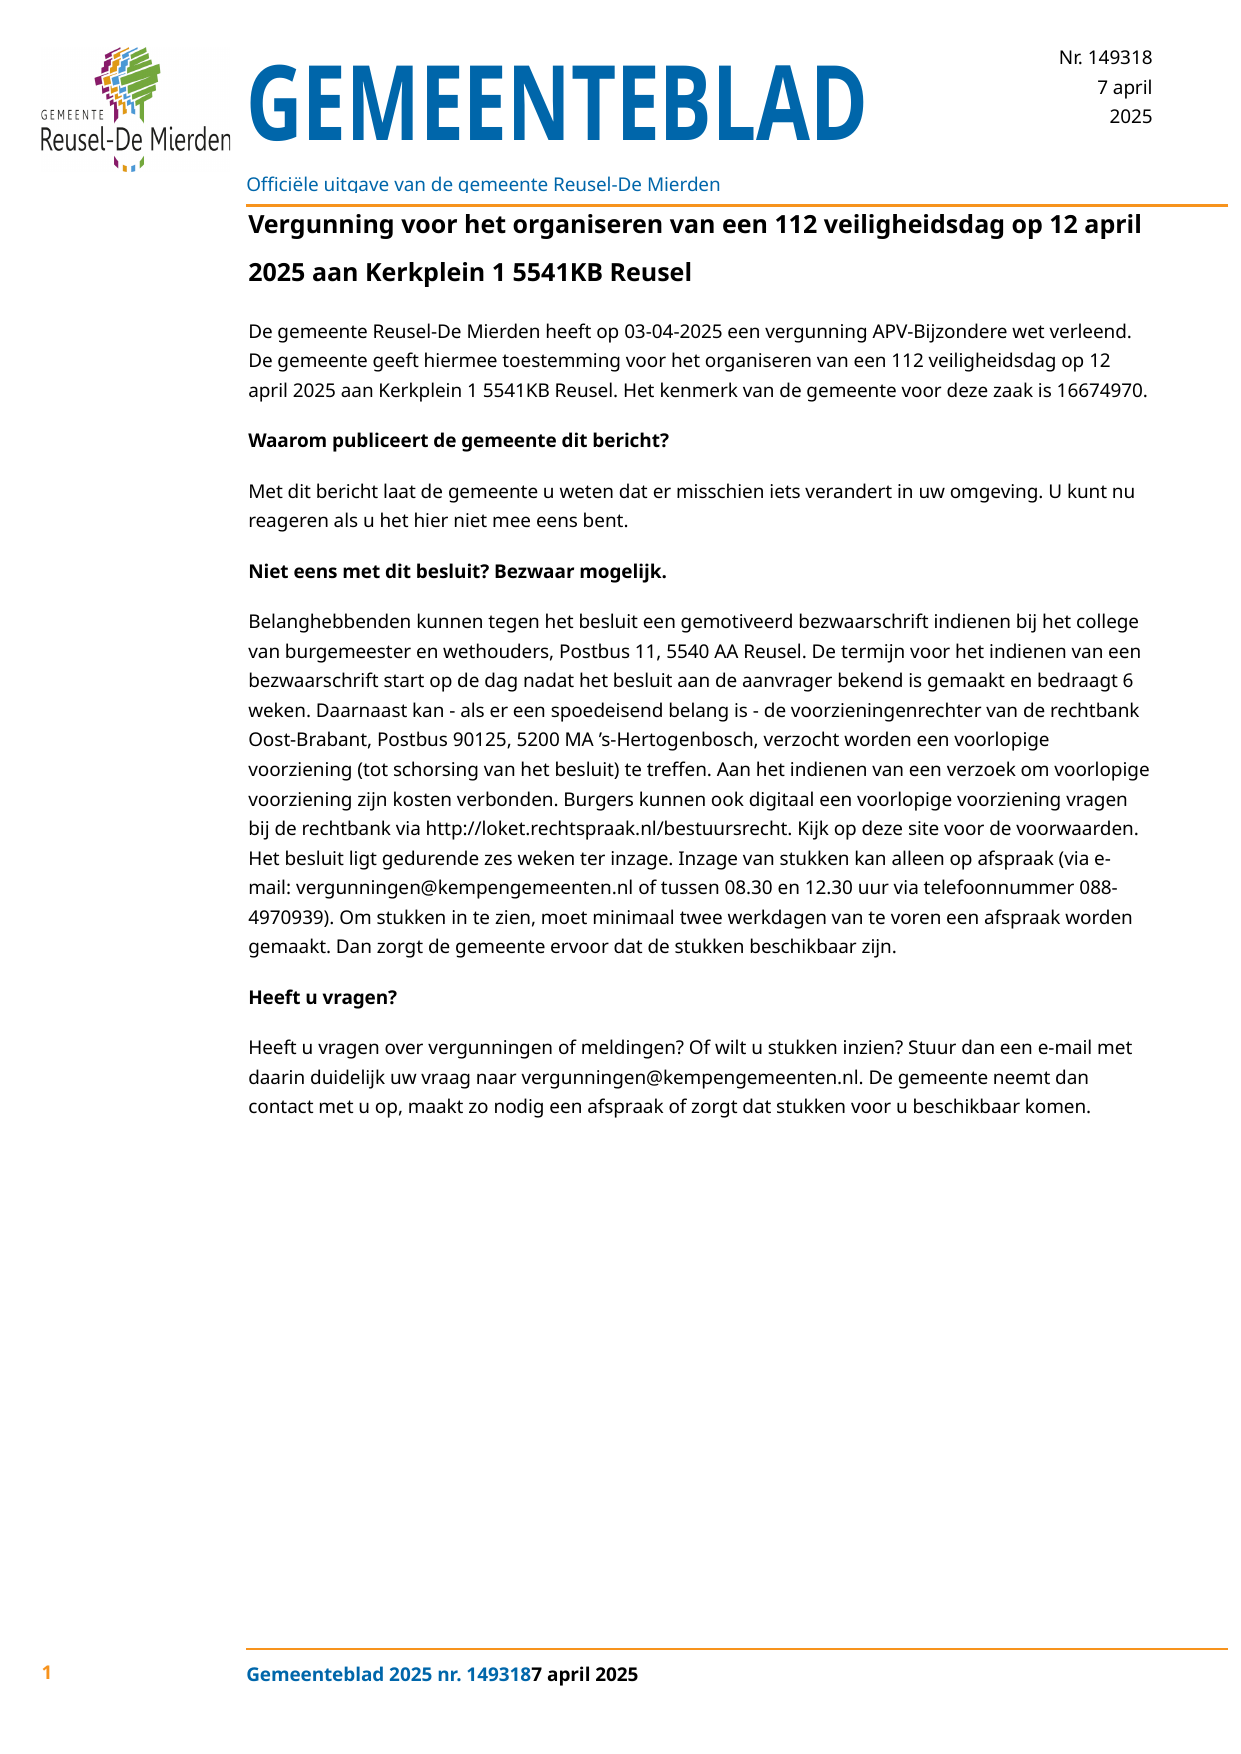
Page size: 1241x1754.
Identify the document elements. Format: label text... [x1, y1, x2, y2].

text Met dit bericht laat de gemeente u weten dat er misschien iets verandert in uw omgeving. U kunt nu reageren als u het hier niet mee eens bent. [248, 478, 1152, 533]
text Heeft u vragen over vergunningen of meldingen? Of wilt u stukken inzien? Stuur dan een e-mail met daarin duidelijk uw vraag naar vergunningen@kempengemeenten.nl. De gemeente neemt dan contact met u op, maakt zo nodig een afspraak of zorgt dat stukken voor u beschikbaar komen. [248, 1034, 1152, 1119]
text Heeft u vragen? [248, 984, 1152, 1010]
text Vergunning voor het organiseren van een 112 veiligheidsdag op 12 april 2025 aan Kerkplein 1 5541KB Reusel [248, 207, 1152, 288]
text De gemeente Reusel-De Mierden heeft op 03-04-2025 een vergunning APV-Bijzondere wet verleend. De gemeente geeft hiermee toestemming voor het organiseren van een 112 veiligheidsdag op 12 april 2025 aan Kerkplein 1 5541KB Reusel. Het kenmerk van de gemeente voor deze zaak is 16674970. [248, 318, 1152, 403]
picture [41, 47, 231, 172]
text Niet eens met dit besluit? Bezwaar mogelijk. [248, 558, 1152, 584]
text Waarom publiceert de gemeente dit bericht? [248, 427, 1152, 453]
text Belanghebbenden kunnen tegen het besluit een gemotiveerd bezwaarschrift indienen bij het college van burgemeester en wethouders, Postbus 11, 5540 AA Reusel. De termijn voor het indienen van een bezwaarschrift start op de dag nadat het besluit aan de aanvrager bekend is gemaakt en bedraagt 6 weken. Daarnaast kan - als er een spoedeisend belang is - de voorzieningenrechter van de rechtbank Oost-Brabant, Postbus 90125, 5200 MA ’s-Hertogenbosch, verzocht worden een voorlopige voorziening (tot schorsing van het besluit) te treffen. Aan het indienen van een verzoek om voorlopige voorziening zijn kosten verbonden. Burgers kunnen ook digitaal een voorlopige voorziening vragen bij de rechtbank via http://loket.rechtspraak.nl/bestuursrecht. Kijk op deze site voor de voorwaarden. Het besluit ligt gedurende zes weken ter inzage. Inzage van stukken kan alleen op afspraak (via e-mail: vergunningen@kempengemeenten.nl of tussen 08.30 en 12.30 uur via telefoonnummer 088-4970939). Om stukken in te zien, moet minimaal twee werkdagen van te voren een afspraak worden gemaakt. Dan zorgt de gemeente ervoor dat de stukken beschikbaar zijn. [248, 608, 1152, 959]
